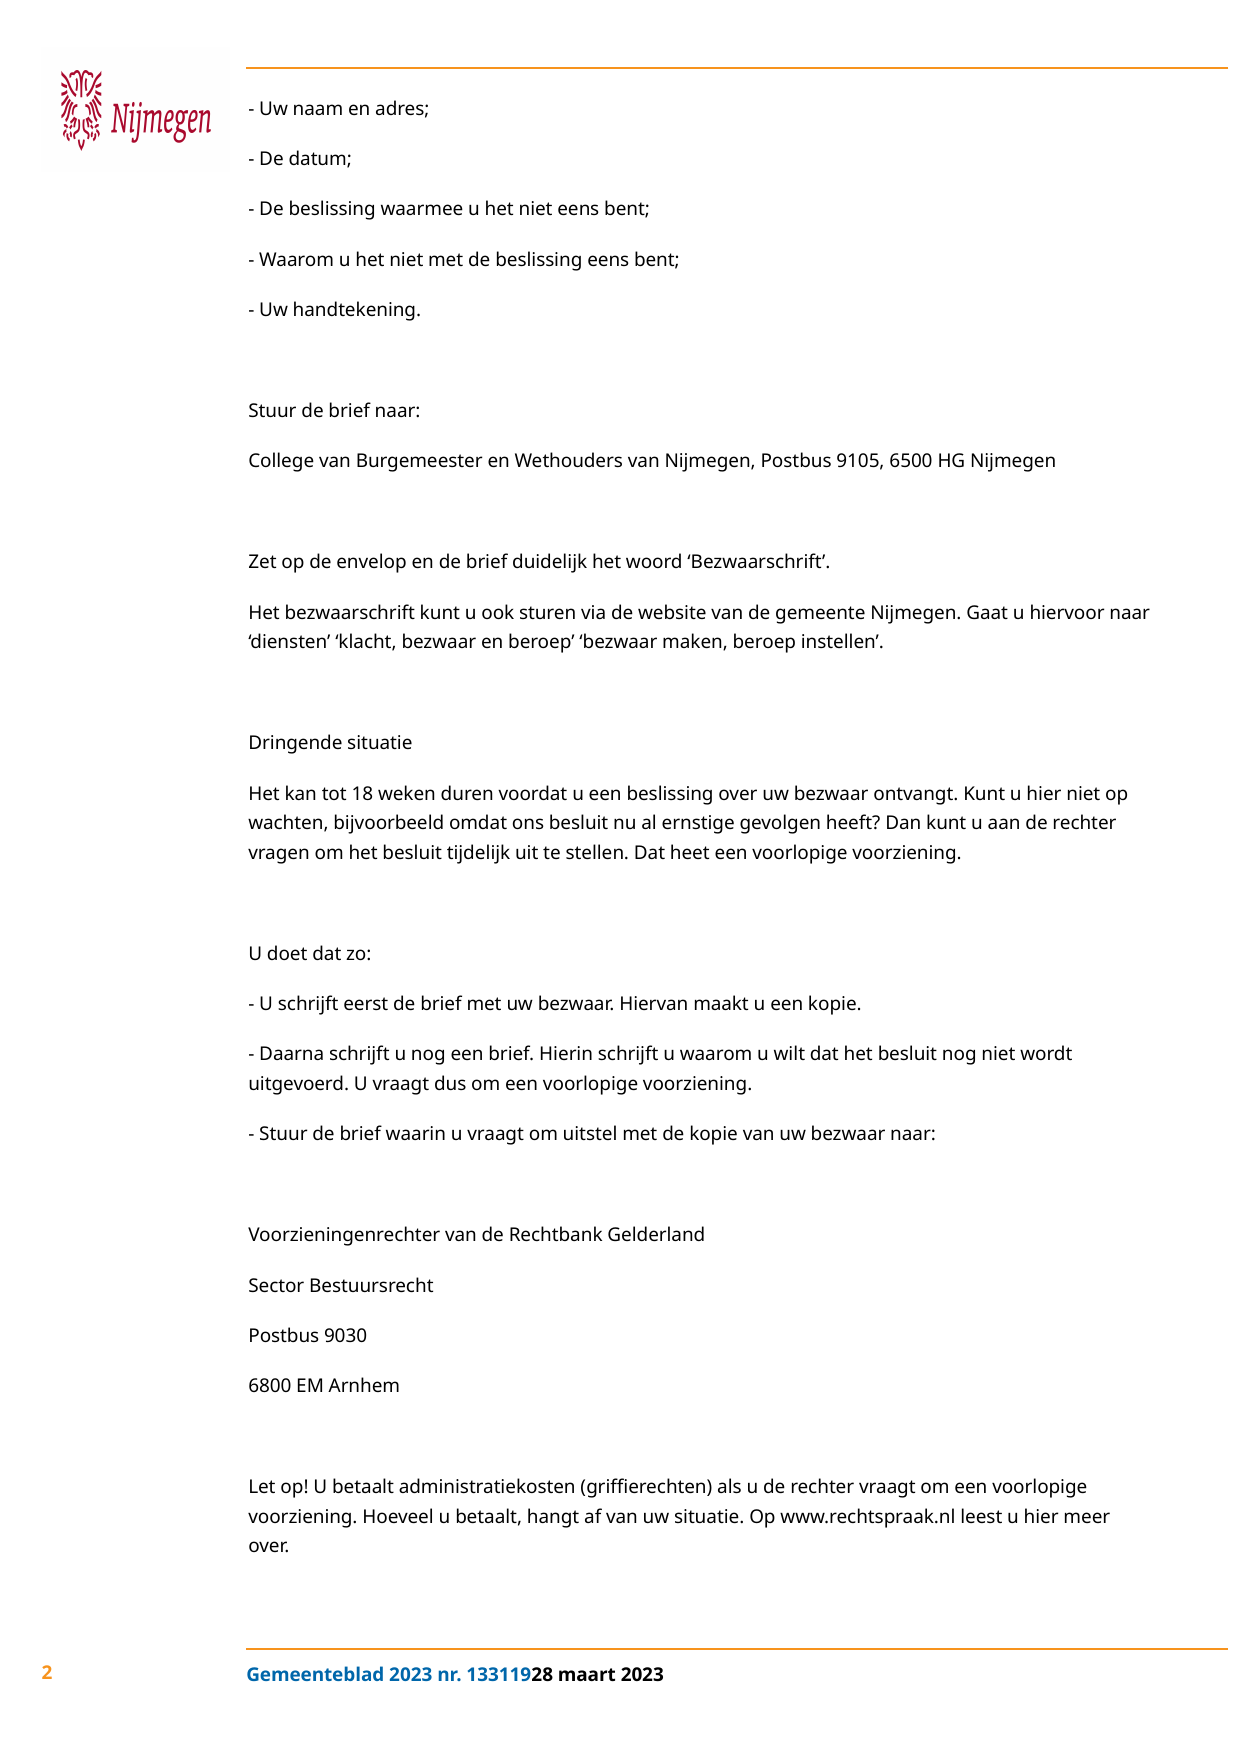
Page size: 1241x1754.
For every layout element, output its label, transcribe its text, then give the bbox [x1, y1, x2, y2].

text College van Burgemeester en Wethouders van Nijmegen, Postbus 9105, 6500 HG Nijmegen [248, 448, 1152, 473]
text Postbus 9030 [248, 1322, 1152, 1348]
text Stuur de brief naar: [248, 397, 1152, 423]
text - Uw naam en adres; [248, 95, 1152, 121]
text Zet op de envelop en de brief duidelijk het woord ‘Bezwaarschrift’. [248, 548, 1152, 574]
text Het bezwaarschrift kunt u ook sturen via de website van de gemeente Nijmegen. Gaat u hiervoor naar ‘diensten’ ‘klacht, bezwaar en beroep’ ‘bezwaar maken, beroep instellen’. [248, 599, 1152, 654]
picture [41, 47, 231, 172]
text - Waarom u het niet met de beslissing eens bent; [248, 246, 1152, 272]
text Sector Bestuursrecht [248, 1272, 1152, 1298]
text - Uw handtekening. [248, 296, 1152, 322]
text - U schrijft eerst de brief met uw bezwaar. Hiervan maakt u een kopie. [248, 990, 1152, 1016]
text Het kan tot 18 weken duren voordat u een beslissing over uw bezwaar ontvangt. Kunt u hier niet op wachten, bijvoorbeeld omdat ons besluit nu al ernstige gevolgen heeft? Dan kunt u aan de rechter vragen om het besluit tijdelijk uit te stellen. Dat heet een voorlopige voorziening. [248, 780, 1152, 865]
text 6800 EM Arnhem [248, 1373, 1152, 1398]
text - Stuur de brief waarin u vraagt om uitstel met de kopie van uw bezwaar naar: [248, 1121, 1152, 1146]
text U doet dat zo: [248, 940, 1152, 966]
text - Daarna schrijft u nog een brief. Hierin schrijft u waarom u wilt dat het besluit nog niet wordt uitgevoerd. U vraagt dus om een voorlopige voorziening. [248, 1041, 1152, 1096]
text Voorzieningenrechter van de Rechtbank Gelderland [248, 1221, 1152, 1247]
text - De datum; [248, 145, 1152, 171]
text Let op! U betaalt administratiekosten (griffierechten) als u de rechter vraagt om een voorlopige voorziening. Hoeveel u betaalt, hangt af van uw situatie. Op www.rechtspraak.nl leest u hier meer over. [248, 1473, 1152, 1558]
text - De beslissing waarmee u het niet eens bent; [248, 196, 1152, 221]
text Dringende situatie [248, 729, 1152, 755]
